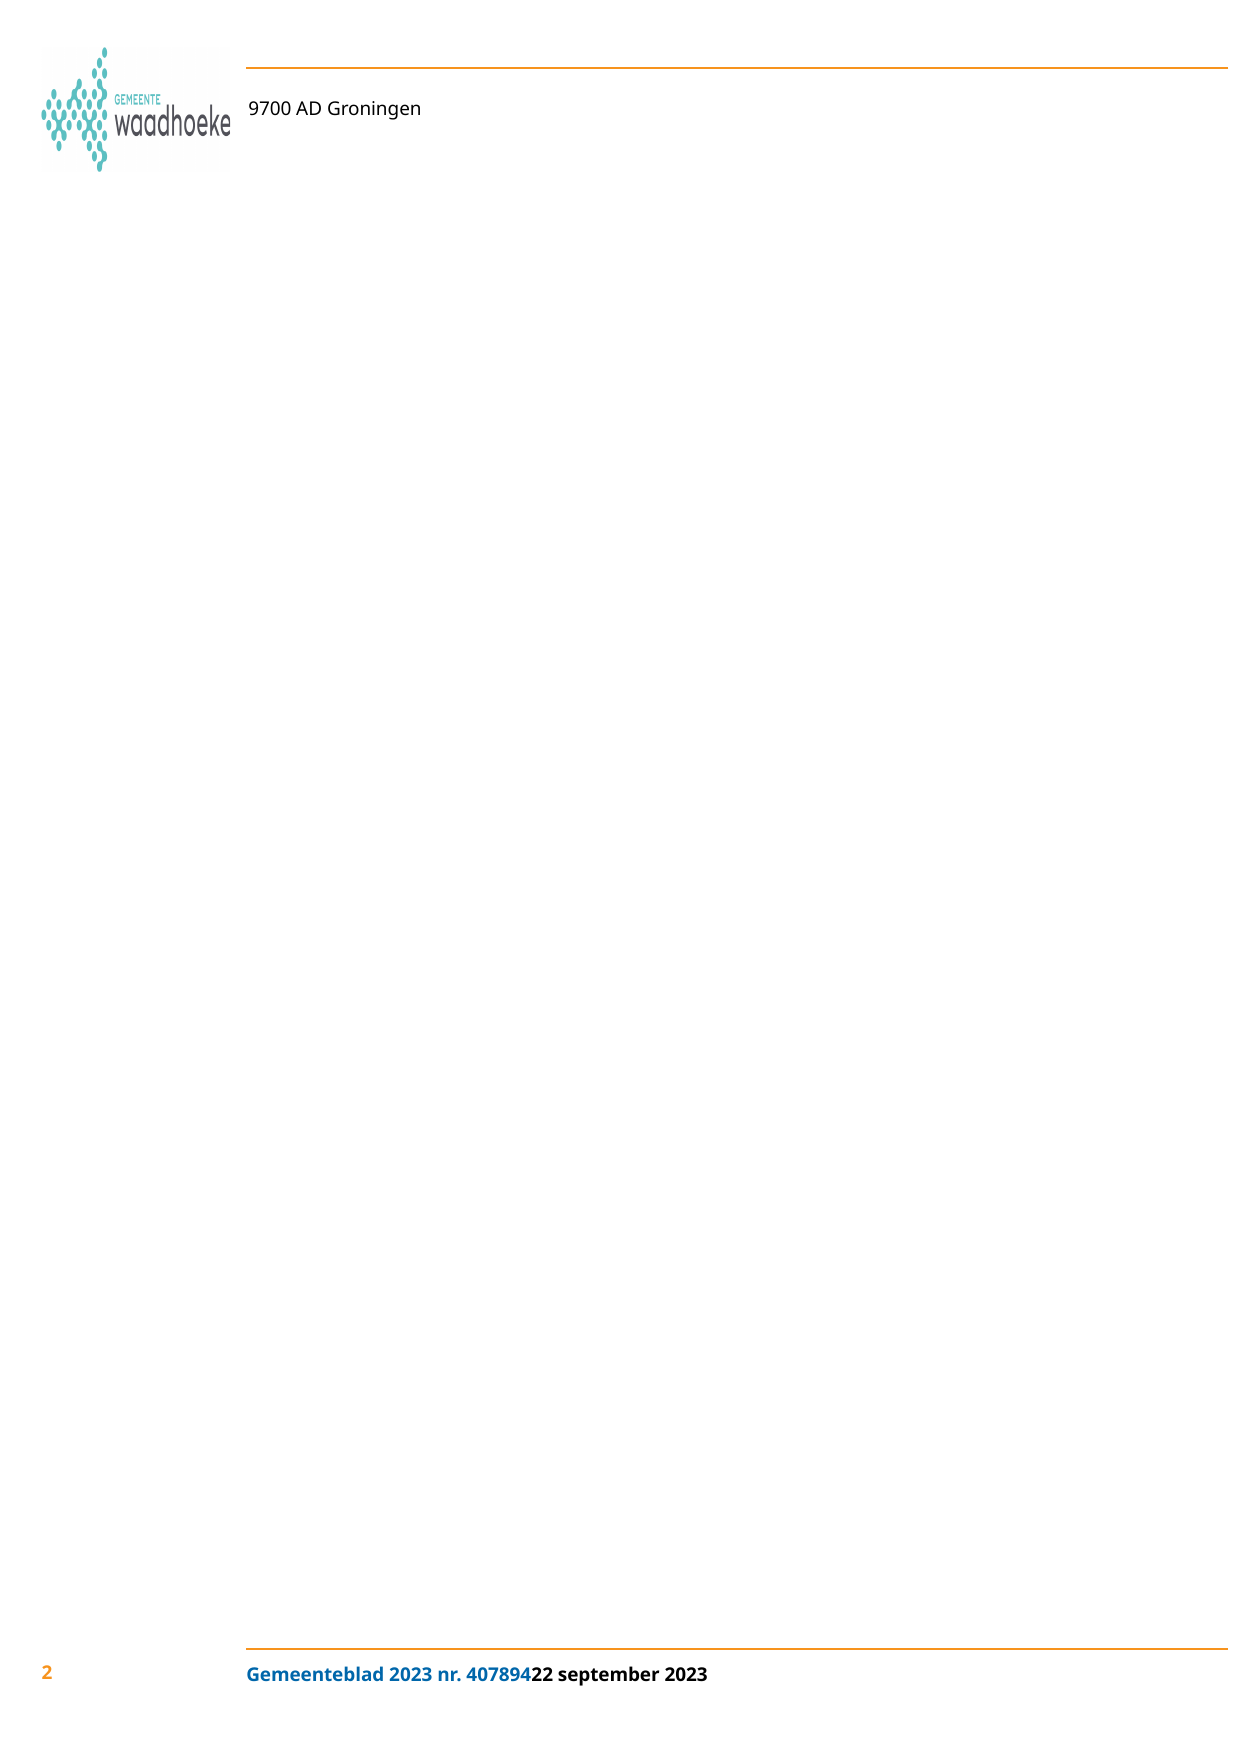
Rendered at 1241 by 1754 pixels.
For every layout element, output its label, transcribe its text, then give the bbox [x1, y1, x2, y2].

picture [41, 47, 231, 172]
text 9700 AD Groningen [248, 95, 1152, 121]
